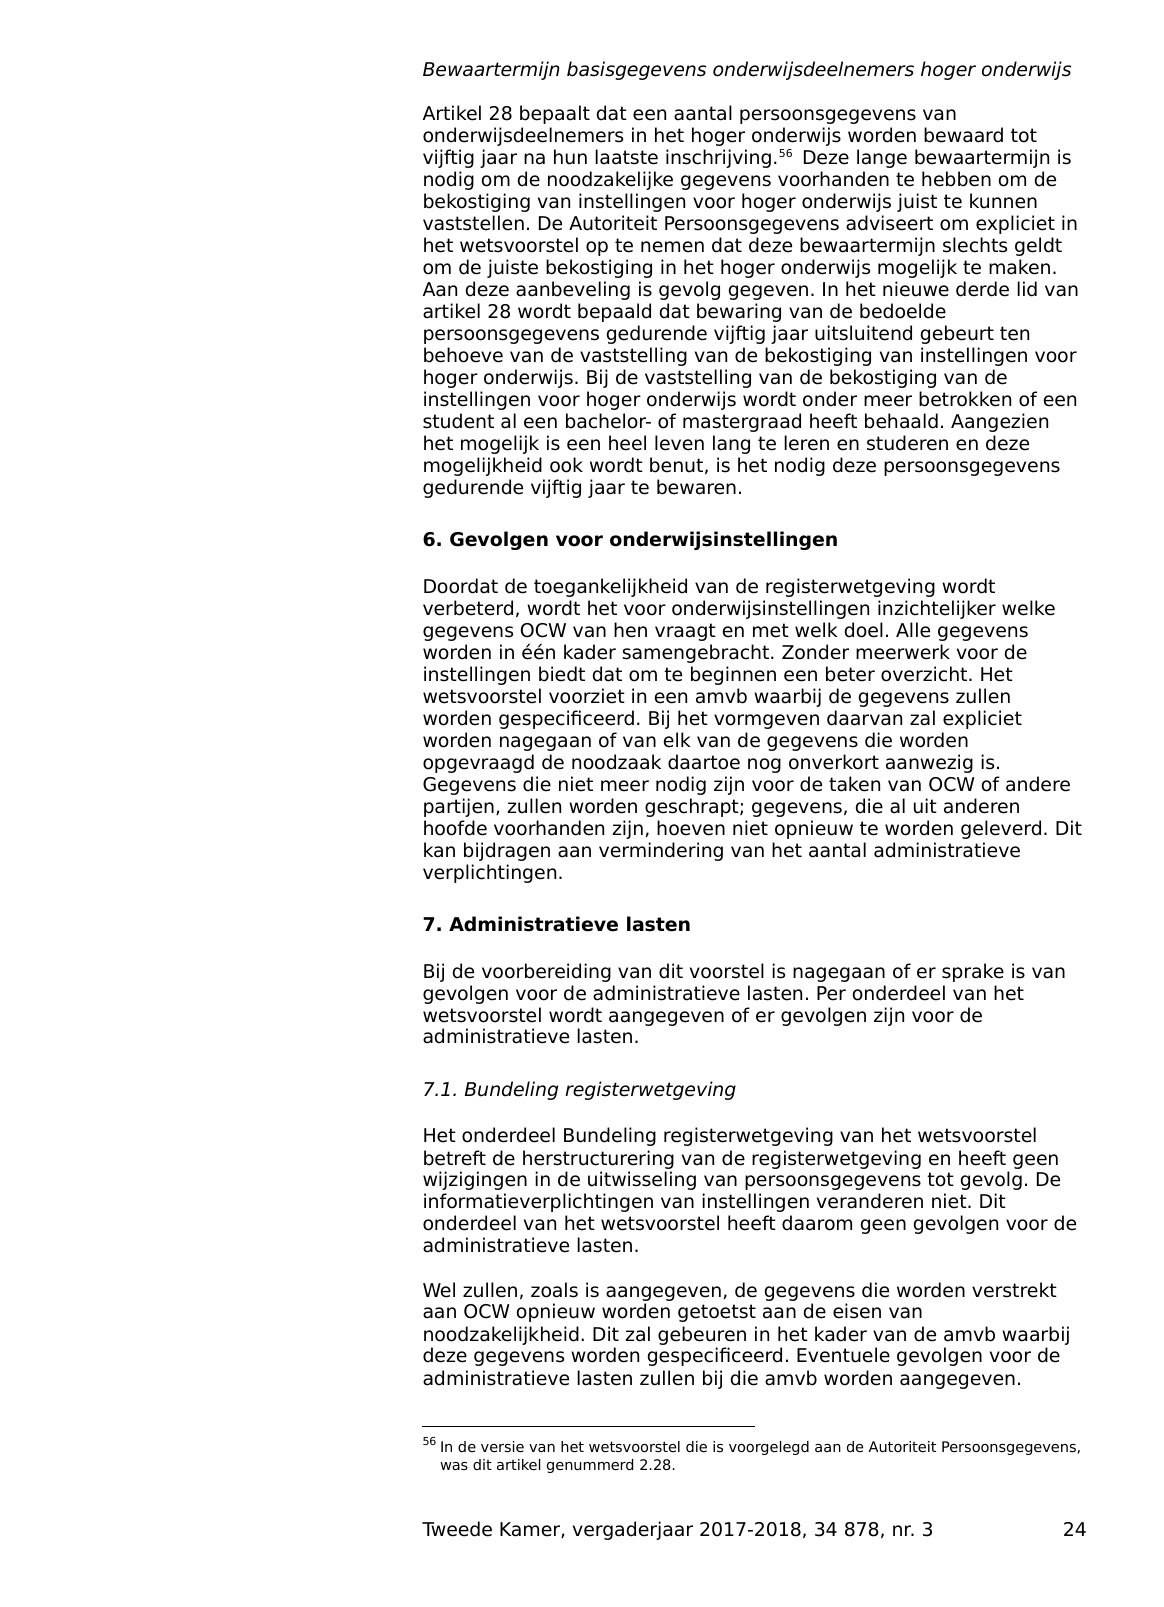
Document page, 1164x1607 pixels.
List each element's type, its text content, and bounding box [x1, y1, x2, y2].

subtitle 7. Administratieve lasten [422, 913, 1087, 936]
text Doordat de toegankelijkheid van de registerwetgeving wordt verbeterd, wordt het voor onderwijsinstellingen inzichtelijker welke gegevens OCW van hen vraagt en met welk doel. Alle gegevens worden in één kader samengebracht. Zonder meerwerk voor de instellingen biedt dat om te beginnen een beter overzicht. Het wetsvoorstel voorziet in een amvb waarbij de gegevens zullen worden gespecificeerd. Bij het vormgeven daarvan zal expliciet worden nagegaan of van elk van de gegevens die worden opgevraagd de noodzaak daartoe nog onverkort aanwezig is. Gegevens die niet meer nodig zijn voor de taken van OCW of andere partijen, zullen worden geschrapt; gegevens, die al uit anderen hoofde voorhanden zijn, hoeven niet opnieuw te worden geleverd. Dit kan bijdragen aan vermindering van het aantal administratieve verplichtingen. [422, 576, 1087, 883]
text In de versie van het wetsvoorstel die is voorgelegd aan de Autoriteit Persoonsgegevens, was dit artikel genummerd 2.28. [422, 1435, 1087, 1474]
text Artikel 28 bepaalt dat een aantal persoonsgegevens van onderwijsdeelnemers in het hoger onderwijs worden bewaard tot vijftig jaar na hun laatste inschrijving. Deze lange bewaartermijn is nodig om de noodzakelijke gegevens voorhanden te hebben om de bekostiging van instellingen voor hoger onderwijs juist te kunnen vaststellen. De Autoriteit Persoonsgegevens adviseert om expliciet in het wetsvoorstel op te nemen dat deze bewaartermijn slechts geldt om de juiste bekostiging in het hoger onderwijs mogelijk te maken. [422, 103, 1087, 279]
subtitle 6. Gevolgen voor onderwijsinstellingen [422, 529, 1087, 551]
text Wel zullen, zoals is aangegeven, de gegevens die worden verstrekt aan OCW opnieuw worden getoetst aan de eisen van noodzakelijkheid. Dit zal gebeuren in het kader van de amvb waarbij deze gegevens worden gespecificeerd. Eventuele gevolgen voor de administratieve lasten zullen bij die amvb worden aangegeven. [422, 1279, 1087, 1389]
subtitle Bewaartermijn basisgegevens onderwijsdeelnemers hoger onderwijs [422, 59, 1087, 81]
text Het onderdeel Bundeling registerwetgeving van het wetsvoorstel betreft de herstructurering van de registerwetgeving en heeft geen wijzigingen in de uitwisseling van persoonsgegevens tot gevolg. De informatieverplichtingen van instellingen veranderen niet. Dit onderdeel van het wetsvoorstel heeft daarom geen gevolgen voor de administratieve lasten. [422, 1125, 1087, 1257]
text Bij de voorbereiding van dit voorstel is nagegaan of er sprake is van gevolgen voor de administratieve lasten. Per onderdeel van het wetsvoorstel wordt aangegeven of er gevolgen zijn voor de administratieve lasten. [422, 961, 1087, 1048]
subtitle 7.1. Bundeling registerwetgeving [422, 1078, 1087, 1100]
text Aan deze aanbeveling is gevolg gegeven. In het nieuwe derde lid van artikel 28 wordt bepaald dat bewaring van de bedoelde persoonsgegevens gedurende vijftig jaar uitsluitend gebeurt ten behoeve van de vaststelling van de bekostiging van instellingen voor hoger onderwijs. Bij de vaststelling van de bekostiging van de instellingen voor hoger onderwijs wordt onder meer betrokken of een student al een bachelor- of mastergraad heeft behaald. Aangezien het mogelijk is een heel leven lang te leren en studeren en deze mogelijkheid ook wordt benut, is het nodig deze persoonsgegevens gedurende vijftig jaar te bewaren. [422, 279, 1087, 499]
